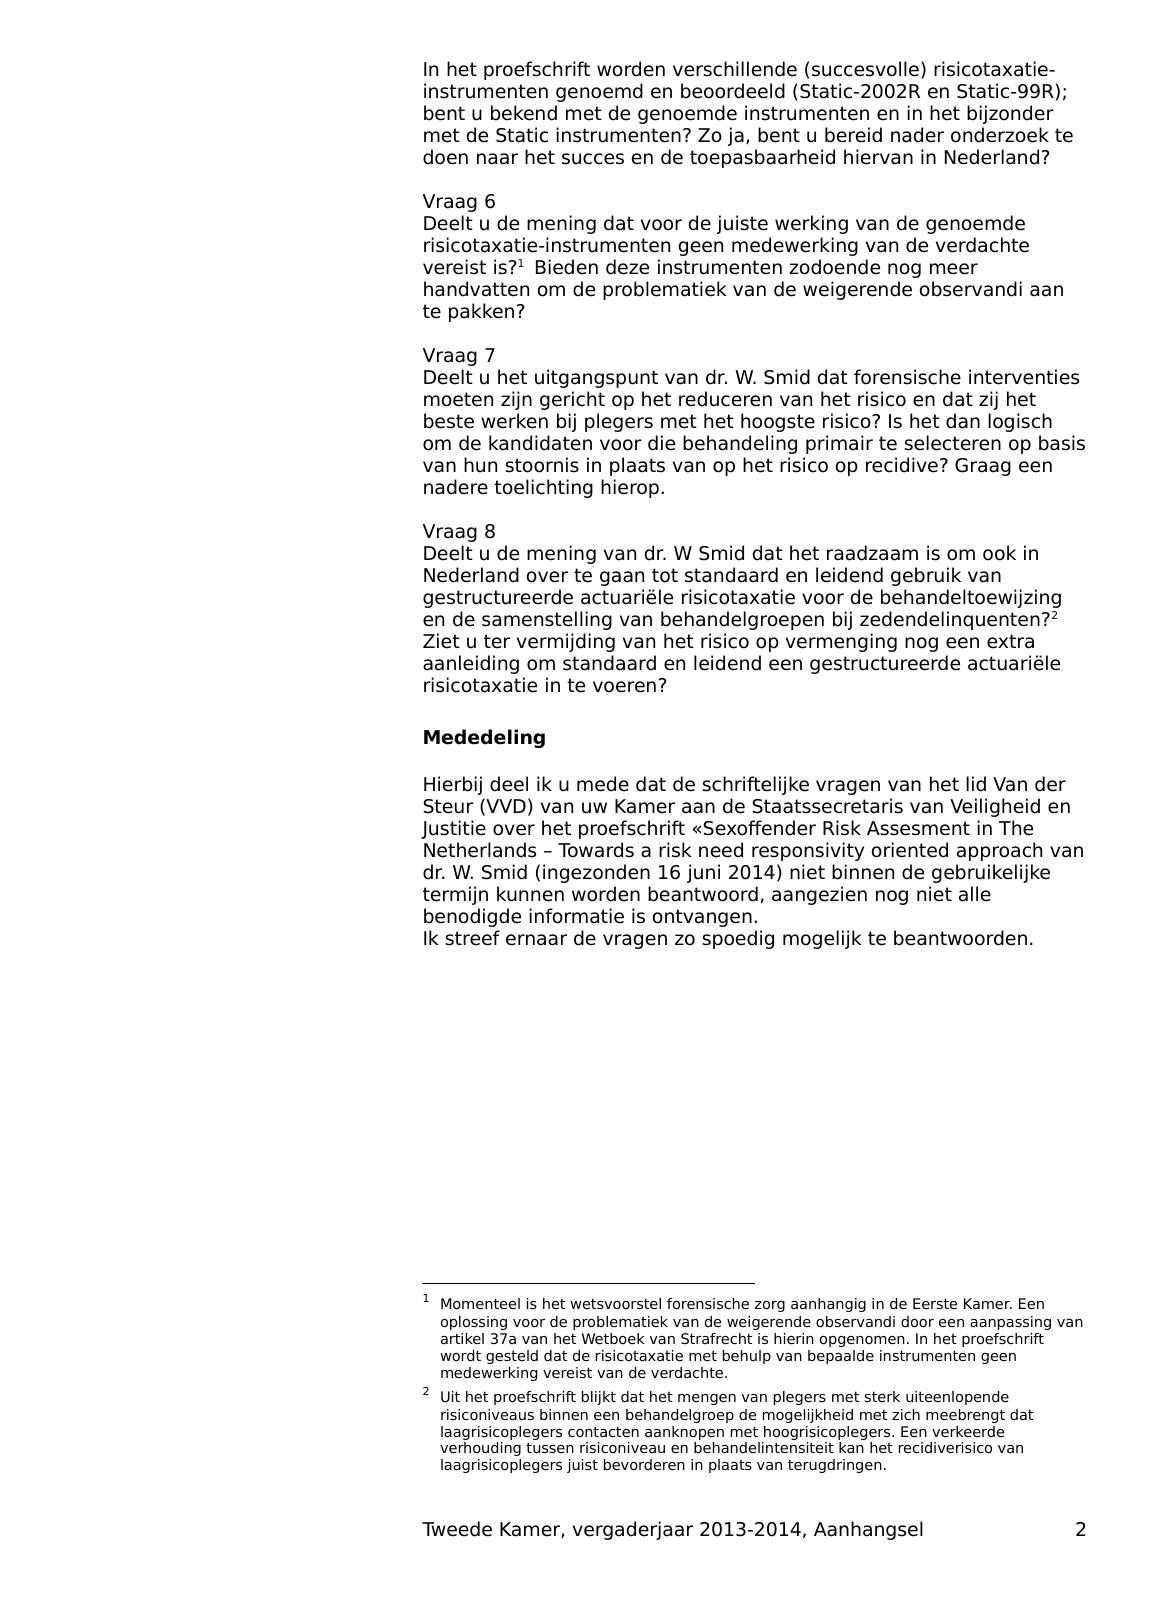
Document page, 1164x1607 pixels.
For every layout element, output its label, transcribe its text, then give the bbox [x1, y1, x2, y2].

text Uit het proefschrift blijkt dat het mengen van plegers met sterk uiteenlopende risiconiveaus binnen een behandelgroep de mogelijkheid met zich meebrengt dat laagrisicoplegers contacten aanknopen met hoogrisicoplegers. Een verkeerde verhouding tussen risiconiveau en behandelintensiteit kan het recidiverisico van laagrisicoplegers juist bevorderen in plaats van terugdringen. [422, 1385, 1087, 1474]
text Vraag 6 [422, 191, 1087, 213]
text Deelt u de mening dat voor de juiste werking van de genoemde risicotaxatie-instrumenten geen medewerking van de verdachte vereist is? Bieden deze instrumenten zodoende nog meer handvatten om de problematiek van de weigerende observandi aan te pakken? [422, 213, 1087, 323]
text Momenteel is het wetsvoorstel forensische zorg aanhangig in de Eerste Kamer. Een oplossing voor de problematiek van de weigerende observandi door een aanpassing van artikel 37a van het Wetboek van Strafrecht is hierin opgenomen. In het proefschrift wordt gesteld dat de risicotaxatie met behulp van bepaalde instrumenten geen medewerking vereist van de verdachte. [422, 1292, 1087, 1382]
text Deelt u de mening van dr. W Smid dat het raadzaam is om ook in Nederland over te gaan tot standaard en leidend gebruik van gestructureerde actuariële risicotaxatie voor de behandeltoewijzing en de samenstelling van behandelgroepen bij zedendelinquenten? Ziet u ter vermijding van het risico op vermenging nog een extra aanleiding om standaard en leidend een gestructureerde actuariële risicotaxatie in te voeren? [422, 543, 1087, 697]
text Hierbij deel ik u mede dat de schriftelijke vragen van het lid Van der Steur (VVD) van uw Kamer aan de Staatssecretaris van Veiligheid en Justitie over het proefschrift «Sexoffender Risk Assesment in The Netherlands – Towards a risk need responsivity oriented approach van dr. W. Smid (ingezonden 16 juni 2014) niet binnen de gebruikelijke termijn kunnen worden beantwoord, aangezien nog niet alle benodigde informatie is ontvangen. [422, 774, 1087, 928]
text Ik streef ernaar de vragen zo spoedig mogelijk te beantwoorden. [422, 928, 1087, 950]
subtitle Mededeling [422, 727, 1087, 749]
text Deelt u het uitgangspunt van dr. W. Smid dat forensische interventies moeten zijn gericht op het reduceren van het risico en dat zij het beste werken bij plegers met het hoogste risico? Is het dan logisch om de kandidaten voor die behandeling primair te selecteren op basis van hun stoornis in plaats van op het risico op recidive? Graag een nadere toelichting hierop. [422, 367, 1087, 499]
text In het proefschrift worden verschillende (succesvolle) risicotaxatie-instrumenten genoemd en beoordeeld (Static-2002R en Static-99R); bent u bekend met de genoemde instrumenten en in het bijzonder met de Static instrumenten? Zo ja, bent u bereid nader onderzoek te doen naar het succes en de toepasbaarheid hiervan in Nederland? [422, 59, 1087, 169]
text Vraag 7 [422, 345, 1087, 367]
text Vraag 8 [422, 521, 1087, 543]
